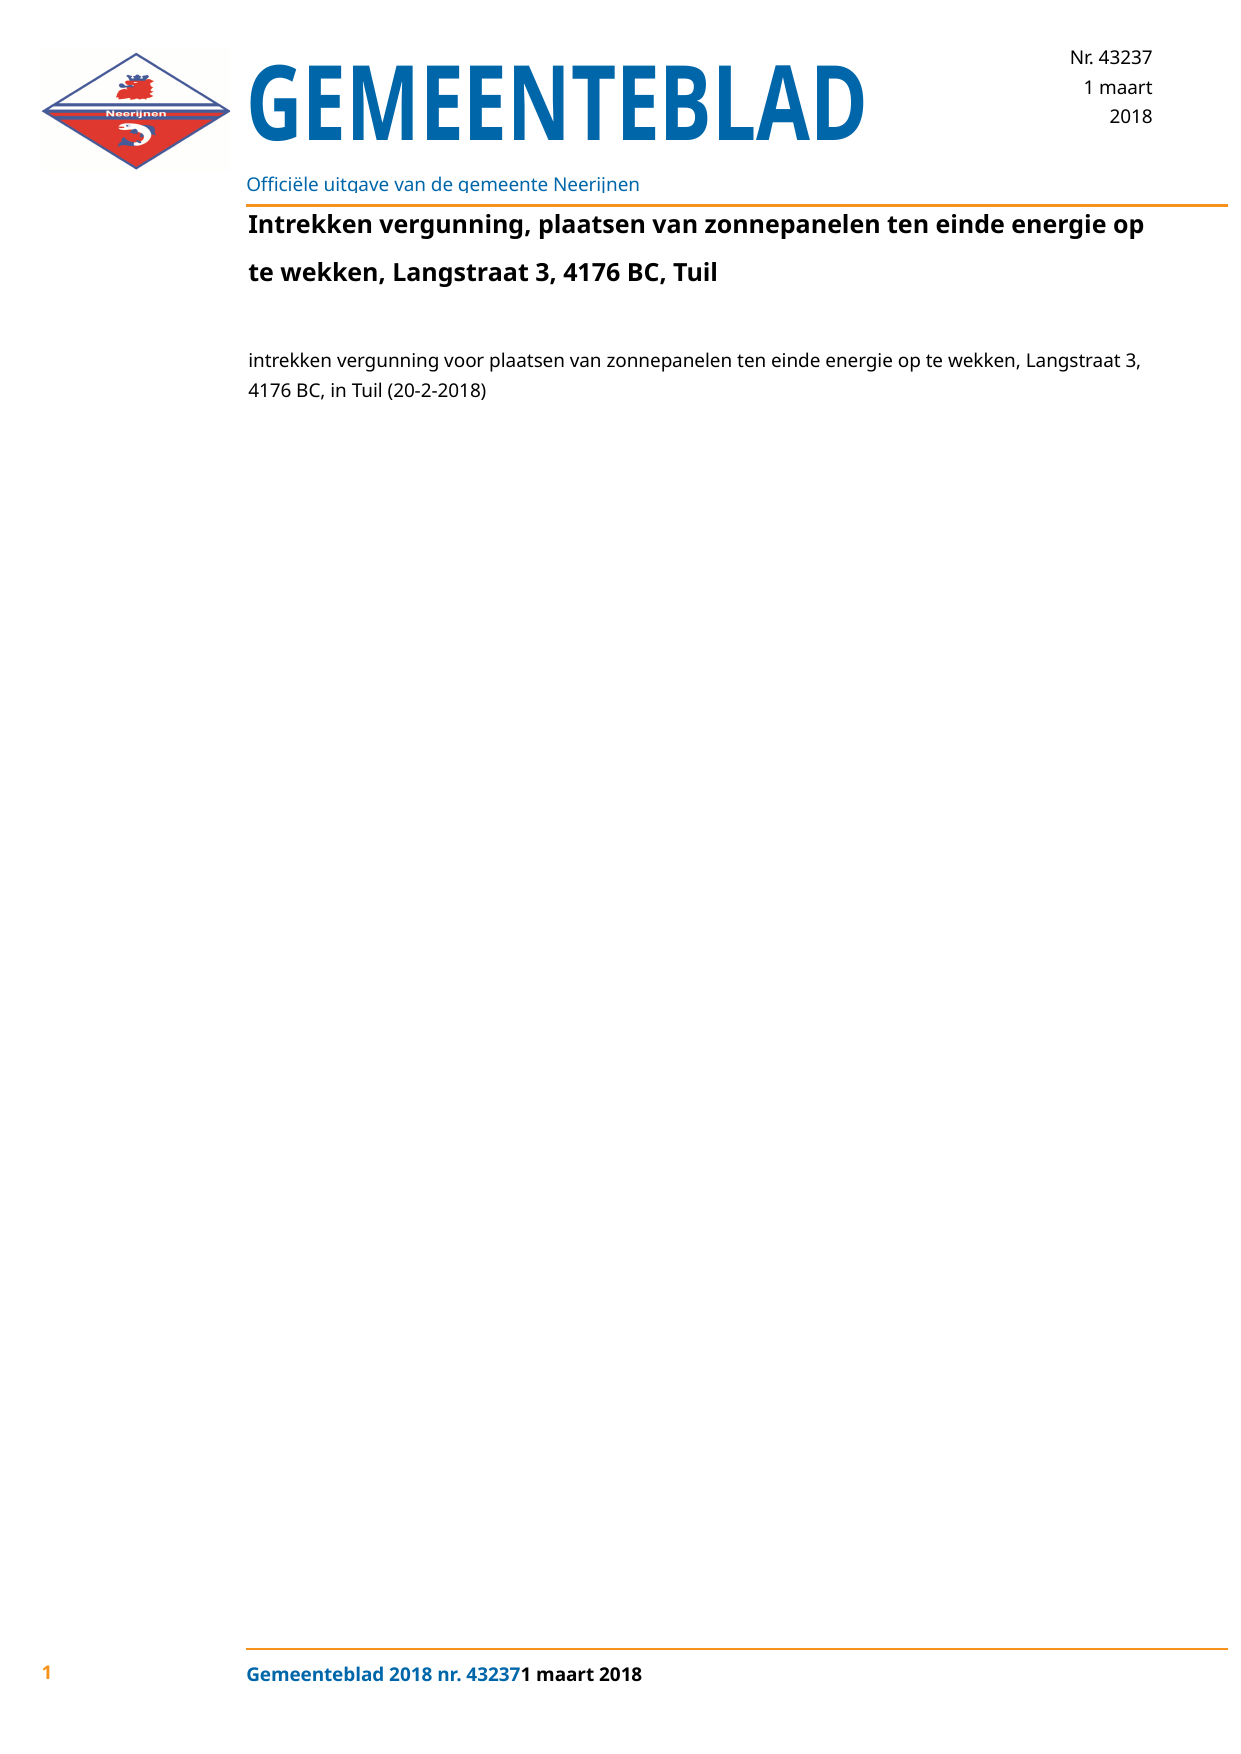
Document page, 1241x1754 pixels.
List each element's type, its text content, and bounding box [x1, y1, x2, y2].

picture [41, 47, 231, 172]
table_header intrekken vergunning voor plaatsen van zonnepanelen ten einde energie op te wekken, Langstraat 3, 4176 BC, in Tuil (20-2-2018) [248, 348, 1152, 403]
text Intrekken vergunning, plaatsen van zonnepanelen ten einde energie op te wekken, Langstraat 3, 4176 BC, Tuil [248, 207, 1152, 288]
